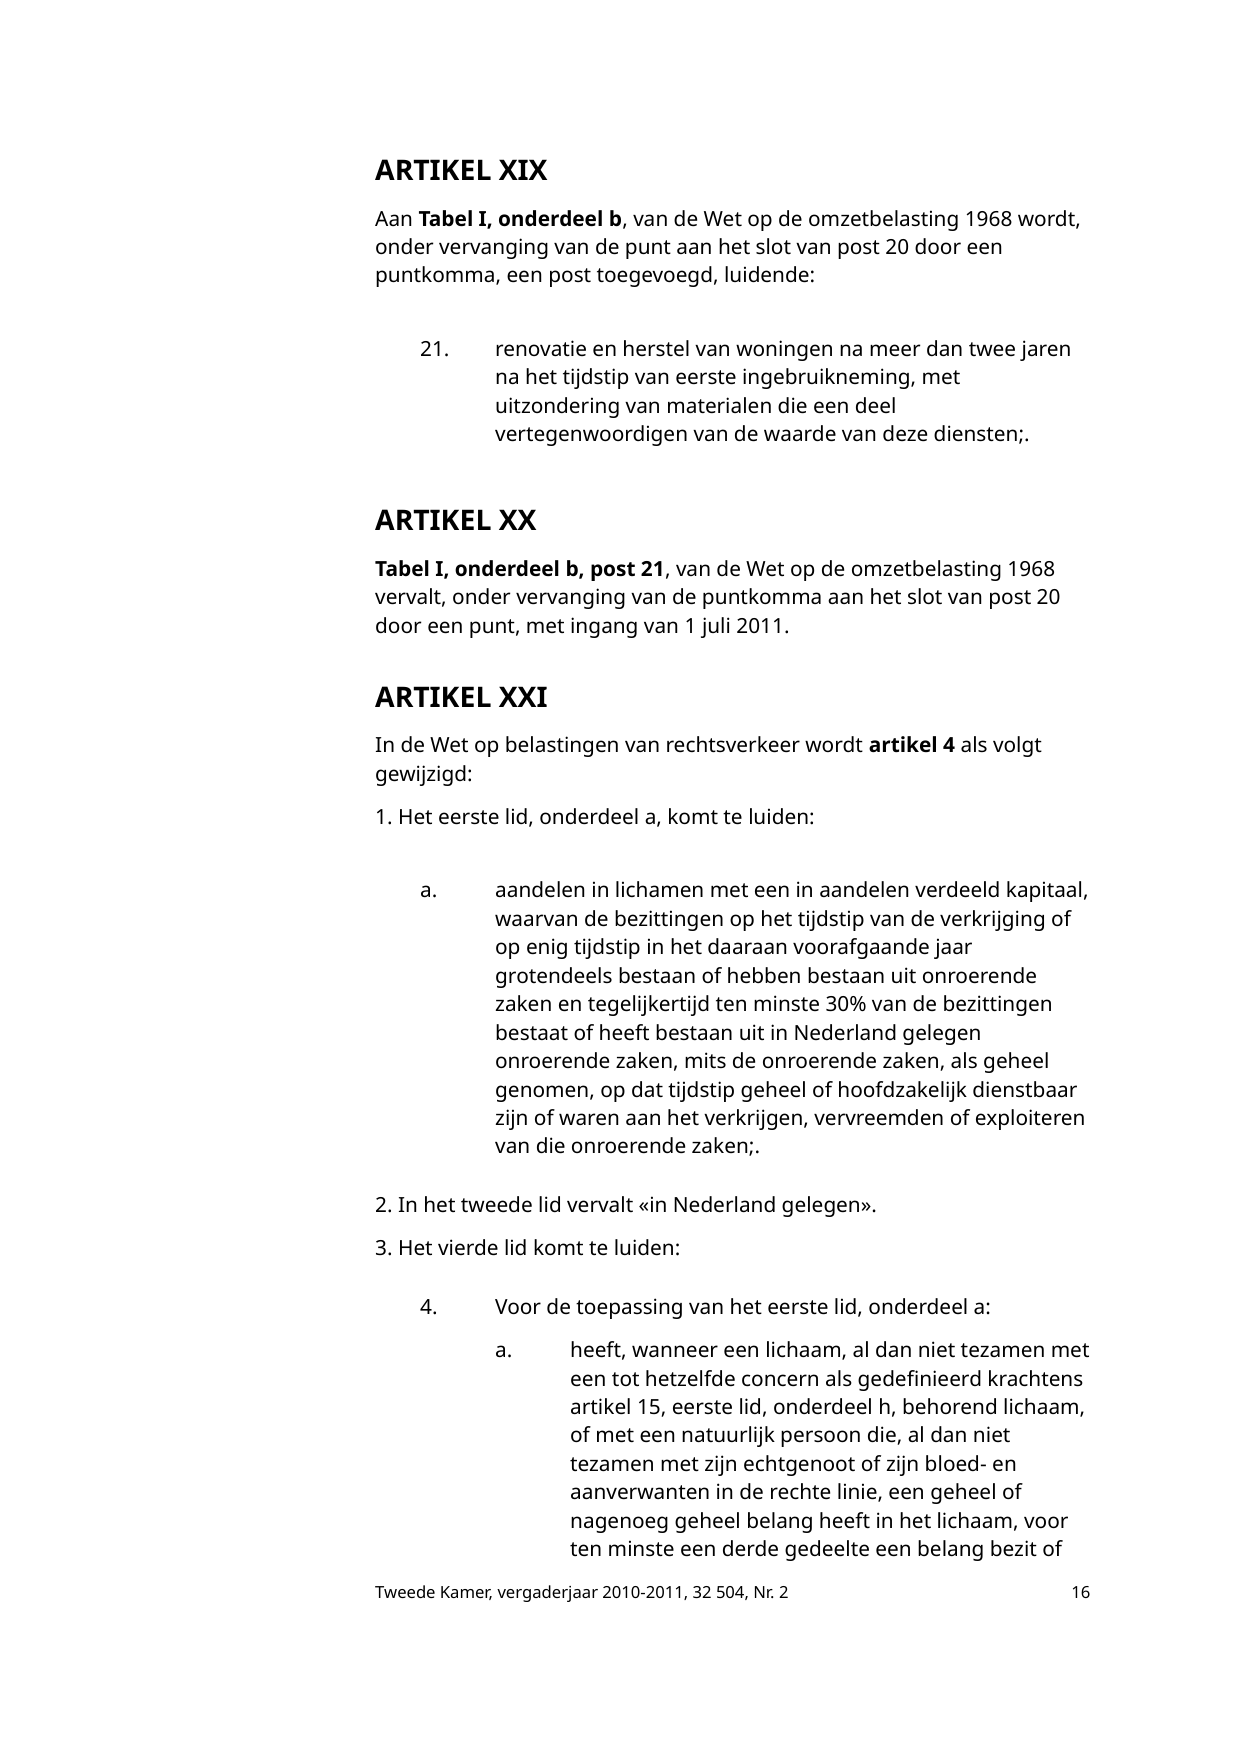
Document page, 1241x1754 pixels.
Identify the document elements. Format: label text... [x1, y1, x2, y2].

list heeft, wanneer een lichaam, al dan niet tezamen met een tot hetzelfde concern als gedefinieerd krachtens artikel 15, eerste lid, onderdeel h, behorend lichaam, of met een natuurlijk persoon die, al dan niet tezamen met zijn echtgenoot of zijn bloed- en aanverwanten in de rechte linie, een geheel of nagenoeg geheel belang heeft in het lichaam, voor ten minste een derde gedeelte een belang bezit of [495, 1335, 1090, 1563]
list aandelen in lichamen met een in aandelen verdeeld kapitaal, waarvan de bezittingen op het tijdstip van de verkrijging of op enig tijdstip in het daaraan voorafgaande jaar grotendeels bestaan of hebben bestaan uit onroerende zaken en tegelijkertijd ten minste 30% van de bezittingen bestaat of heeft bestaan uit in Nederland gelegen onroerende zaken, mits de onroerende zaken, als geheel genomen, op dat tijdstip geheel of hoofdzakelijk dienstbaar zijn of waren aan het verkrijgen, vervreemden of exploiteren van die onroerende zaken;. [420, 876, 1090, 1160]
text 3. Het vierde lid komt te luiden: [375, 1233, 1090, 1262]
text 2. In het tweede lid vervalt «in Nederland gelegen». [375, 1190, 1090, 1218]
text Tabel I, onderdeel b, post 21, van de Wet op de omzetbelasting 1968 vervalt, onder vervanging van de puntkomma aan het slot van post 20 door een punt, met ingang van 1 juli 2011. [375, 554, 1090, 639]
text In de Wet op belastingen van rechtsverkeer wordt artikel 4 als volgt gewijzigd: [375, 730, 1090, 787]
list renovatie en herstel van woningen na meer dan twee jaren na het tijdstip van eerste ingebruikneming, met uitzondering van materialen die een deel vertegenwoordigen van de waarde van deze diensten;. [420, 334, 1090, 448]
subtitle ARTIKEL XXI [375, 677, 1090, 715]
subtitle ARTIKEL XX [375, 500, 1090, 539]
text Aan Tabel I, onderdeel b, van de Wet op de omzetbelasting 1968 wordt, onder vervanging van de punt aan het slot van post 20 door een puntkomma, een post toegevoegd, luidende: [375, 204, 1090, 289]
text 1. Het eerste lid, onderdeel a, komt te luiden: [375, 802, 1090, 831]
subtitle ARTIKEL XIX [375, 150, 1090, 189]
list Voor de toepassing van het eerste lid, onderdeel a: [420, 1292, 1090, 1320]
